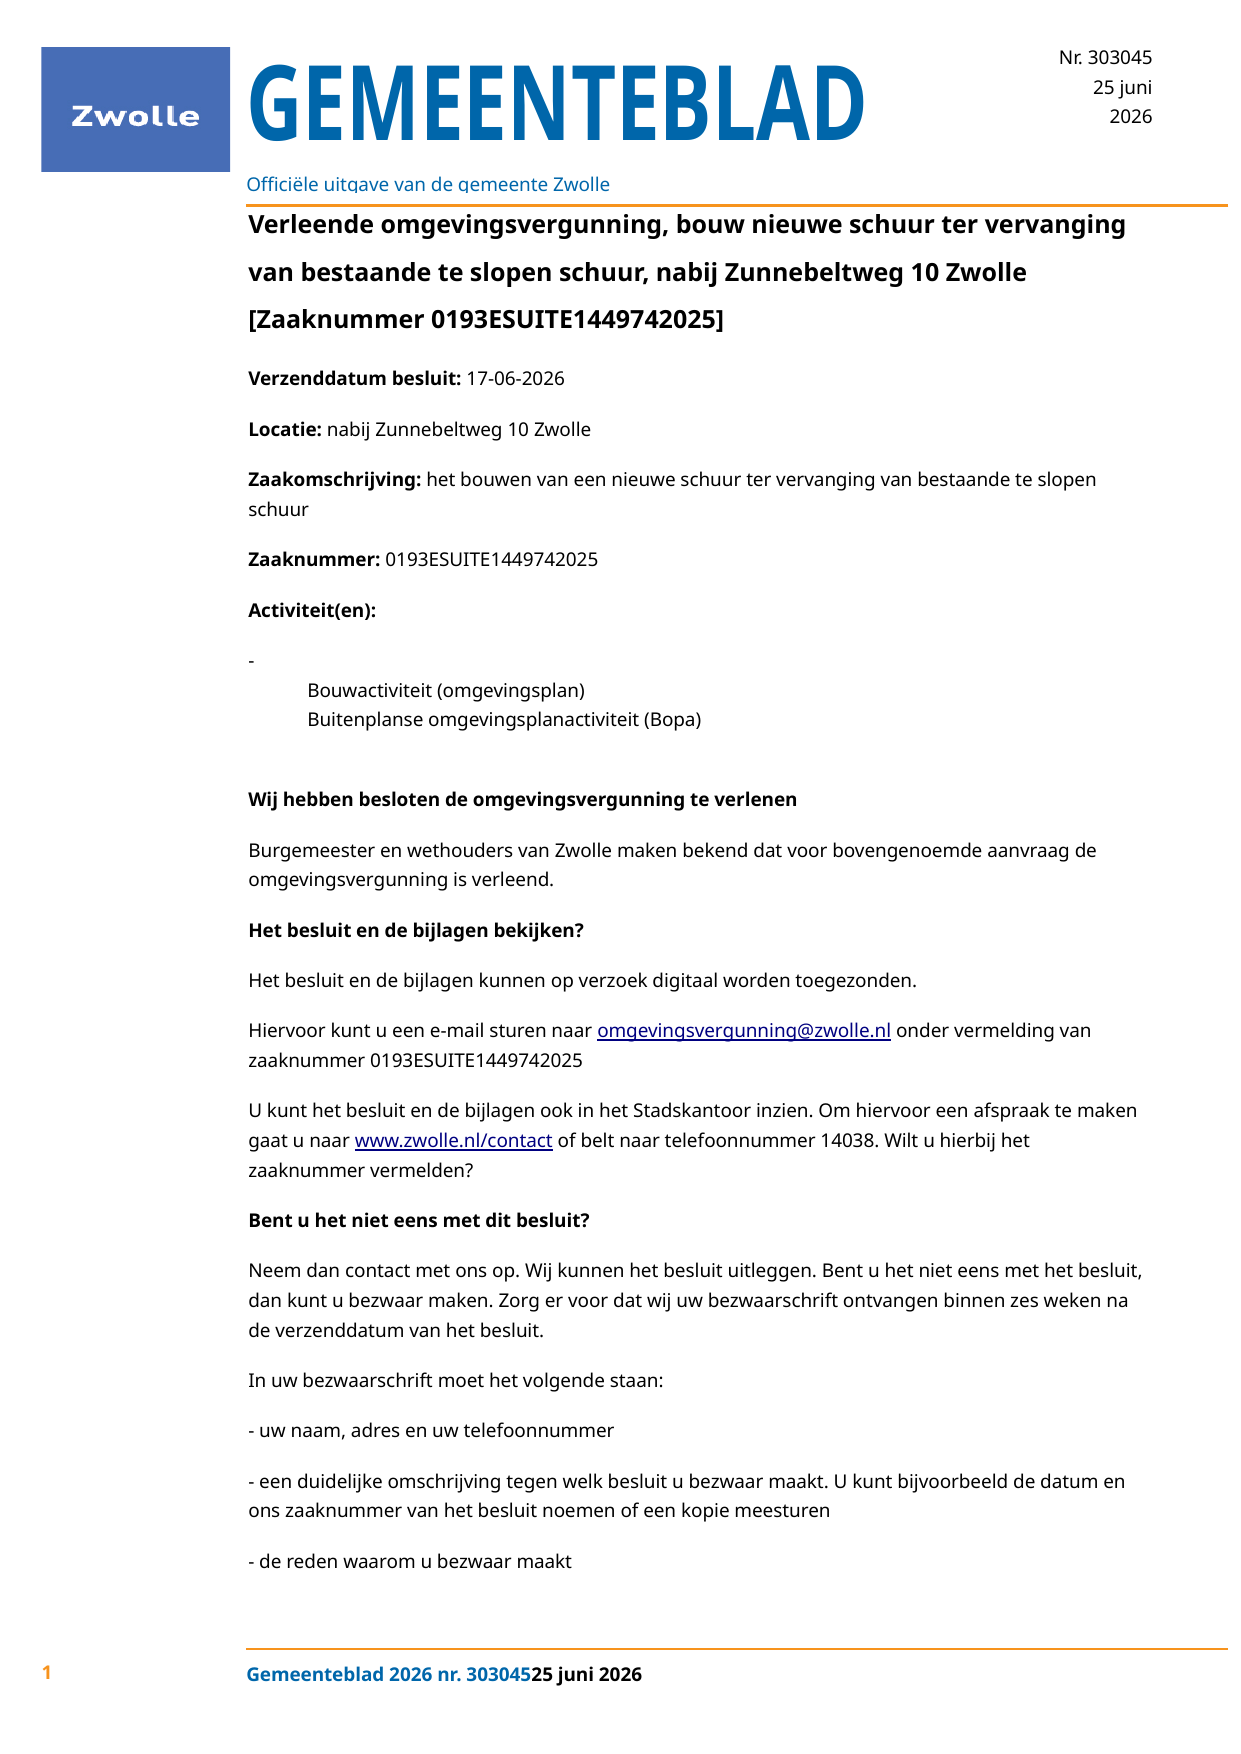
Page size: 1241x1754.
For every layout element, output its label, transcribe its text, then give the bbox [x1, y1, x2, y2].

text Zaakomschrijving: het bouwen van een nieuwe schuur ter vervanging van bestaande te slopen schuur [248, 466, 1152, 522]
text U kunt het besluit en de bijlagen ook in het Stadskantoor inzien. Om hiervoor een afspraak te maken gaat u naar www.zwolle.nl/contact of belt naar telefoonnummer 14038. Wilt u hierbij het zaaknummer vermelden? [248, 1098, 1152, 1182]
list Buitenplanse omgevingsplanactiviteit (Bopa) [248, 706, 1152, 732]
text Hiervoor kunt u een e-mail sturen naar omgevingsvergunning@zwolle.nl onder vermelding van zaaknummer 0193ESUITE1449742025 [248, 1018, 1152, 1073]
text Wij hebben besloten de omgevingsvergunning te verlenen [248, 786, 1152, 812]
picture [41, 47, 231, 172]
text Verleende omgevingsvergunning, bouw nieuwe schuur ter vervanging van bestaande te slopen schuur, nabij Zunnebeltweg 10 Zwolle [Zaaknummer 0193ESUITE1449742025] [248, 207, 1152, 336]
text - de reden waarom u bezwaar maakt [248, 1548, 1152, 1574]
text Activiteit(en): [248, 597, 1152, 622]
text Bent u het niet eens met dit besluit? [248, 1207, 1152, 1233]
text Verzenddatum besluit: 17-06-2026 [248, 366, 1152, 391]
text Neem dan contact met ons op. Wij kunnen het besluit uitleggen. Bent u het niet eens met het besluit, dan kunt u bezwaar maken. Zorg er voor dat wij uw bezwaarschrift ontvangen binnen zes weken na de verzenddatum van het besluit. [248, 1258, 1152, 1342]
text Burgemeester en wethouders van Zwolle maken bekend dat voor bovengenoemde aanvraag de omgevingsvergunning is verleend. [248, 837, 1152, 892]
text Locatie: nabij Zunnebeltweg 10 Zwolle [248, 416, 1152, 442]
list Bouwactiviteit (omgevingsplan) [248, 677, 1152, 702]
text - uw naam, adres en uw telefoonnummer [248, 1418, 1152, 1443]
text Het besluit en de bijlagen kunnen op verzoek digitaal worden toegezonden. [248, 967, 1152, 993]
text - een duidelijke omschrijving tegen welk besluit u bezwaar maakt. U kunt bijvoorbeeld de datum en ons zaaknummer van het besluit noemen of een kopie meesturen [248, 1468, 1152, 1523]
text In uw bezwaarschrift moet het volgende staan: [248, 1367, 1152, 1393]
text Zaaknummer: 0193ESUITE1449742025 [248, 546, 1152, 572]
text Het besluit en de bijlagen bekijken? [248, 917, 1152, 942]
